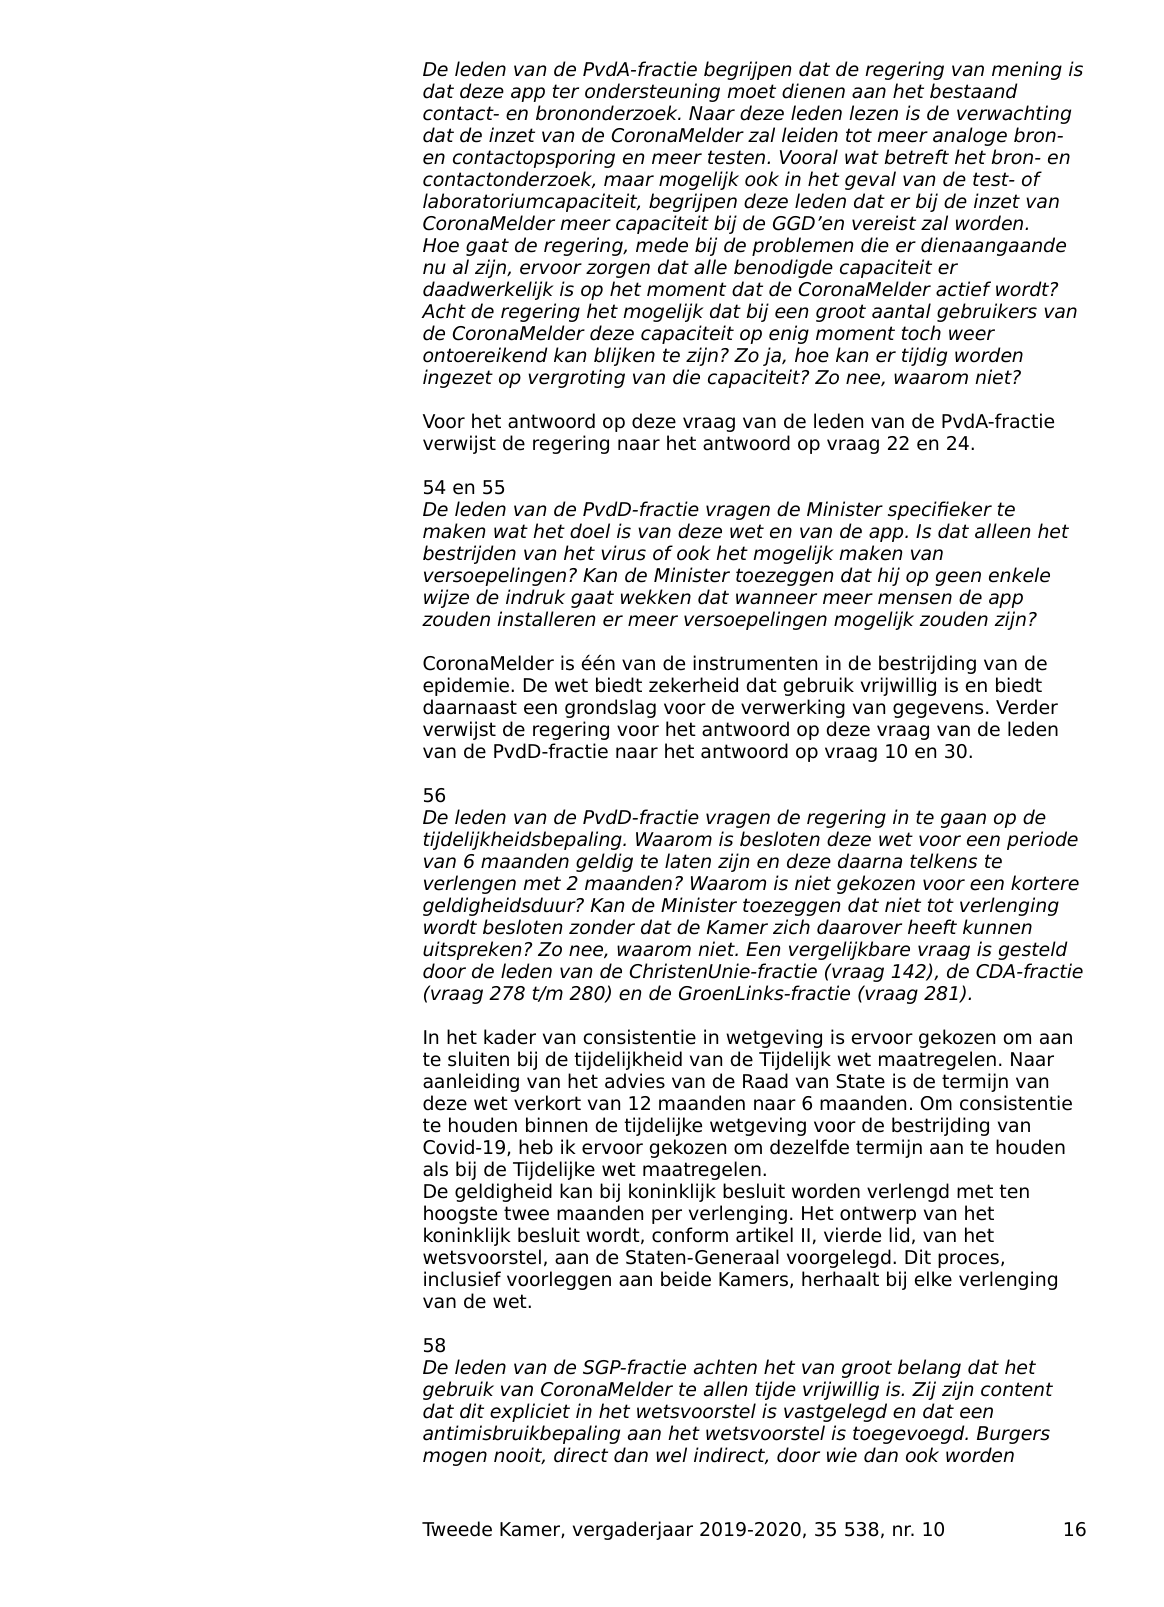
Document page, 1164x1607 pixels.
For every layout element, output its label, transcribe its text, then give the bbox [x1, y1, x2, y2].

text Voor het antwoord op deze vraag van de leden van de PvdA-fractie verwijst de regering naar het antwoord op vraag 22 en 24. [422, 411, 1087, 455]
text De leden van de PvdA-fractie begrijpen dat de regering van mening is dat deze app ter ondersteuning moet dienen aan het bestaand contact- en brononderzoek. Naar deze leden lezen is de verwachting dat de inzet van de CoronaMelder zal leiden tot meer analoge bron- en contactopsporing en meer testen. Vooral wat betreft het bron- en contactonderzoek, maar mogelijk ook in het geval van de test- of laboratoriumcapaciteit, begrijpen deze leden dat er bij de inzet van CoronaMelder meer capaciteit bij de GGD’en vereist zal worden. [422, 59, 1087, 235]
text De leden van de PvdD-fractie vragen de Minister specifieker te maken wat het doel is van deze wet en van de app. Is dat alleen het bestrijden van het virus of ook het mogelijk maken van versoepelingen? Kan de Minister toezeggen dat hij op geen enkele wijze de indruk gaat wekken dat wanneer meer mensen de app zouden installeren er meer versoepelingen mogelijk zouden zijn? [422, 499, 1087, 631]
text In het kader van consistentie in wetgeving is ervoor gekozen om aan te sluiten bij de tijdelijkheid van de Tijdelijk wet maatregelen. Naar aanleiding van het advies van de Raad van State is de termijn van deze wet verkort van 12 maanden naar 6 maanden. Om consistentie te houden binnen de tijdelijke wetgeving voor de bestrijding van Covid-19, heb ik ervoor gekozen om dezelfde termijn aan te houden als bij de Tijdelijke wet maatregelen. [422, 1027, 1087, 1181]
text De leden van de SGP-fractie achten het van groot belang dat het gebruik van CoronaMelder te allen tijde vrijwillig is. Zij zijn content dat dit expliciet in het wetsvoorstel is vastgelegd en dat een antimisbruikbepaling aan het wetsvoorstel is toegevoegd. Burgers mogen nooit, direct dan wel indirect, door wie dan ook worden [422, 1357, 1087, 1467]
text 58 [422, 1335, 1087, 1357]
text CoronaMelder is één van de instrumenten in de bestrijding van de epidemie. De wet biedt zekerheid dat gebruik vrijwillig is en biedt daarnaast een grondslag voor de verwerking van gegevens. Verder verwijst de regering voor het antwoord op deze vraag van de leden van de PvdD-fractie naar het antwoord op vraag 10 en 30. [422, 653, 1087, 763]
text De leden van de PvdD-fractie vragen de regering in te gaan op de tijdelijkheidsbepaling. Waarom is besloten deze wet voor een periode van 6 maanden geldig te laten zijn en deze daarna telkens te verlengen met 2 maanden? Waarom is niet gekozen voor een kortere geldigheidsduur? Kan de Minister toezeggen dat niet tot verlenging wordt besloten zonder dat de Kamer zich daarover heeft kunnen uitspreken? Zo nee, waarom niet. Een vergelijkbare vraag is gesteld door de leden van de ChristenUnie-fractie (vraag 142), de CDA-fractie (vraag 278 t/m 280) en de GroenLinks-fractie (vraag 281). [422, 807, 1087, 1005]
text Hoe gaat de regering, mede bij de problemen die er dienaangaande nu al zijn, ervoor zorgen dat alle benodigde capaciteit er daadwerkelijk is op het moment dat de CoronaMelder actief wordt? Acht de regering het mogelijk dat bij een groot aantal gebruikers van de CoronaMelder deze capaciteit op enig moment toch weer ontoereikend kan blijken te zijn? Zo ja, hoe kan er tijdig worden ingezet op vergroting van die capaciteit? Zo nee, waarom niet? [422, 235, 1087, 389]
text De geldigheid kan bij koninklijk besluit worden verlengd met ten hoogste twee maanden per verlenging. Het ontwerp van het koninklijk besluit wordt, conform artikel II, vierde lid, van het wetsvoorstel, aan de Staten-Generaal voorgelegd. Dit proces, inclusief voorleggen aan beide Kamers, herhaalt bij elke verlenging van de wet. [422, 1181, 1087, 1313]
text 56 [422, 785, 1087, 807]
text 54 en 55 [422, 477, 1087, 499]
